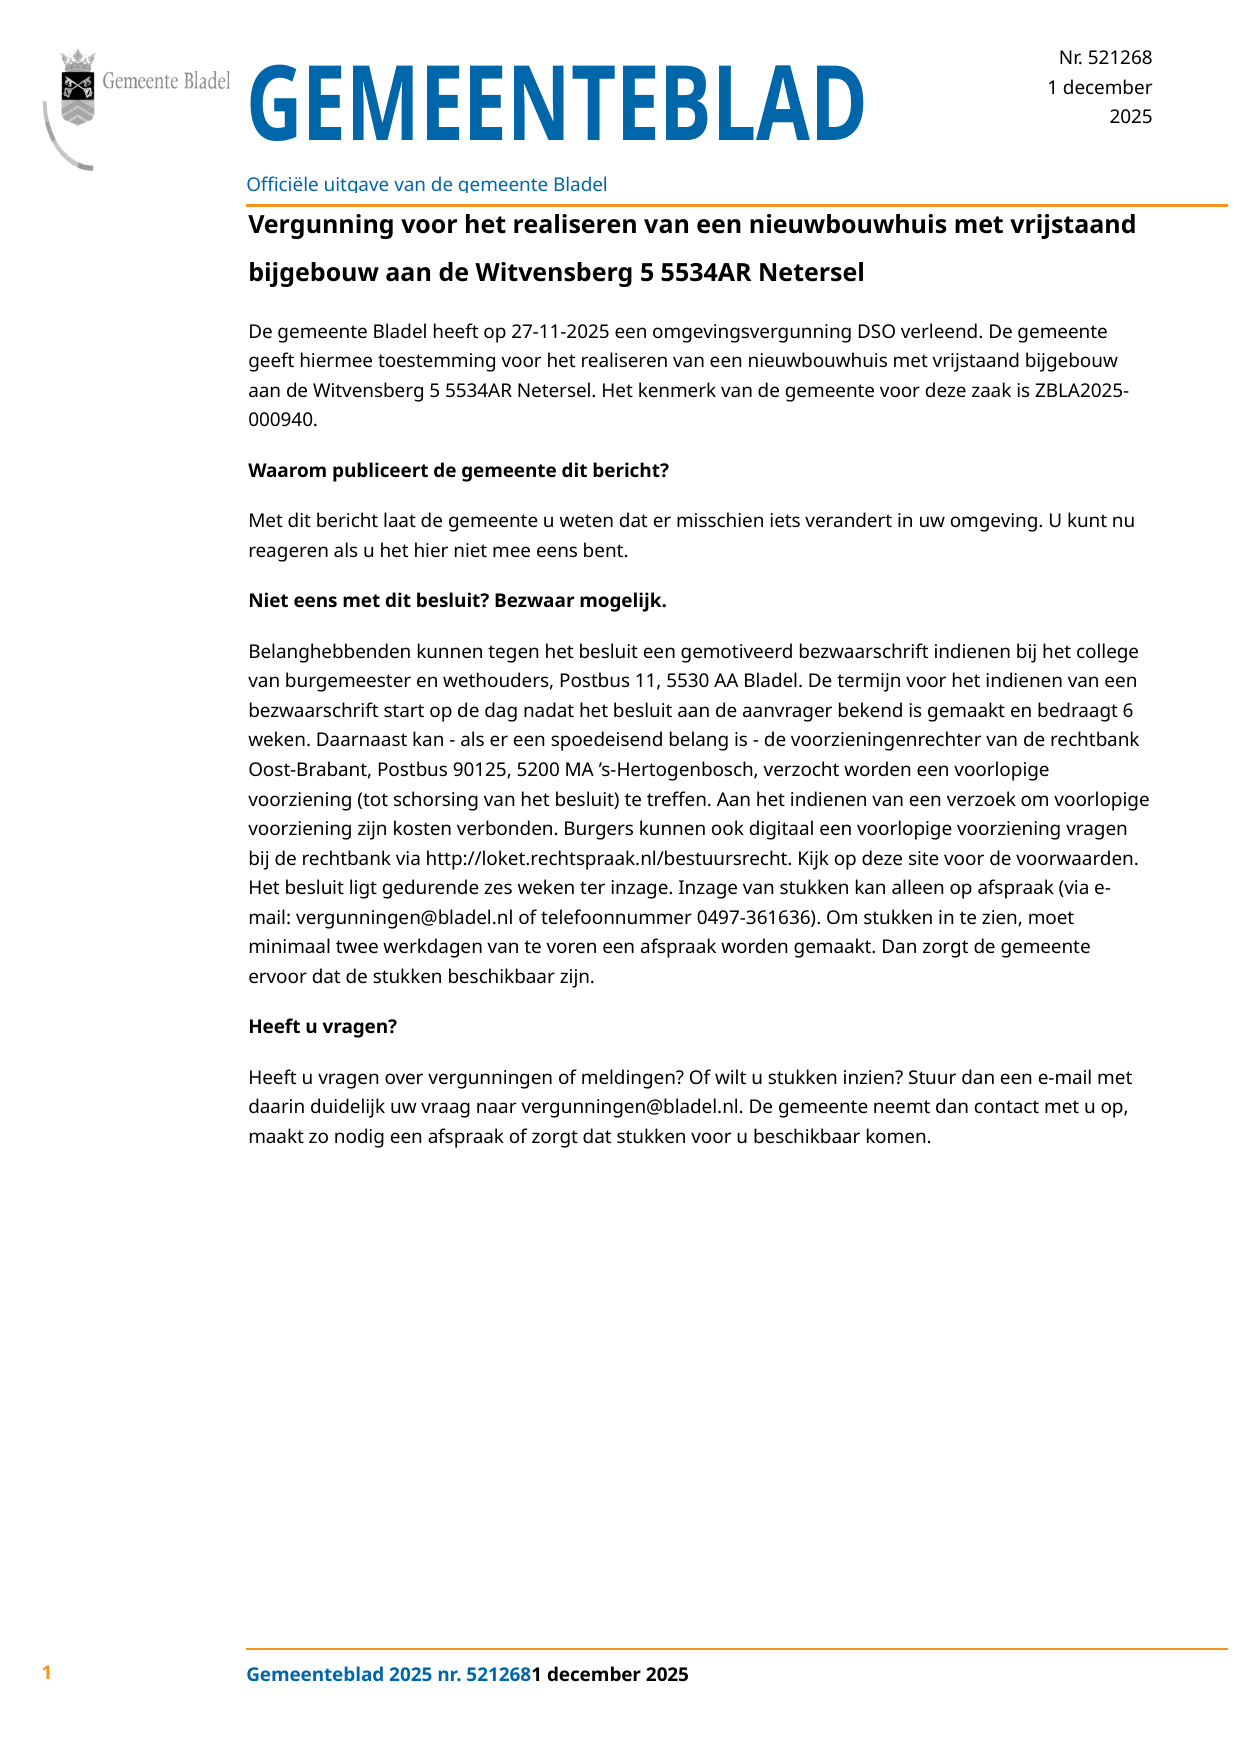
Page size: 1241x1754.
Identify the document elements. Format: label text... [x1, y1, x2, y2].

text Vergunning voor het realiseren van een nieuwbouwhuis met vrijstaand bijgebouw aan de Witvensberg 5 5534AR Netersel [248, 207, 1152, 288]
text Waarom publiceert de gemeente dit bericht? [248, 457, 1152, 483]
text Belanghebbenden kunnen tegen het besluit een gemotiveerd bezwaarschrift indienen bij het college van burgemeester en wethouders, Postbus 11, 5530 AA Bladel. De termijn voor het indienen van een bezwaarschrift start op de dag nadat het besluit aan de aanvrager bekend is gemaakt en bedraagt 6 weken. Daarnaast kan - als er een spoedeisend belang is - de voorzieningenrechter van de rechtbank Oost-Brabant, Postbus 90125, 5200 MA ’s-Hertogenbosch, verzocht worden een voorlopige voorziening (tot schorsing van het besluit) te treffen. Aan het indienen van een verzoek om voorlopige voorziening zijn kosten verbonden. Burgers kunnen ook digitaal een voorlopige voorziening vragen bij de rechtbank via http://loket.rechtspraak.nl/bestuursrecht. Kijk op deze site voor de voorwaarden. Het besluit ligt gedurende zes weken ter inzage. Inzage van stukken kan alleen op afspraak (via e-mail: vergunningen@bladel.nl of telefoonnummer 0497-361636). Om stukken in te zien, moet minimaal twee werkdagen van te voren een afspraak worden gemaakt. Dan zorgt de gemeente ervoor dat de stukken beschikbaar zijn. [248, 638, 1152, 989]
picture [41, 47, 231, 172]
text Heeft u vragen? [248, 1014, 1152, 1039]
text Met dit bericht laat de gemeente u weten dat er misschien iets verandert in uw omgeving. U kunt nu reageren als u het hier niet mee eens bent. [248, 507, 1152, 563]
text Niet eens met dit besluit? Bezwaar mogelijk. [248, 587, 1152, 613]
text De gemeente Bladel heeft op 27-11-2025 een omgevingsvergunning DSO verleend. De gemeente geeft hiermee toestemming voor het realiseren van een nieuwbouwhuis met vrijstaand bijgebouw aan de Witvensberg 5 5534AR Netersel. Het kenmerk van de gemeente voor deze zaak is ZBLA2025-000940. [248, 318, 1152, 432]
text Heeft u vragen over vergunningen of meldingen? Of wilt u stukken inzien? Stuur dan een e-mail met daarin duidelijk uw vraag naar vergunningen@bladel.nl. De gemeente neemt dan contact met u op, maakt zo nodig een afspraak of zorgt dat stukken voor u beschikbaar komen. [248, 1064, 1152, 1149]
